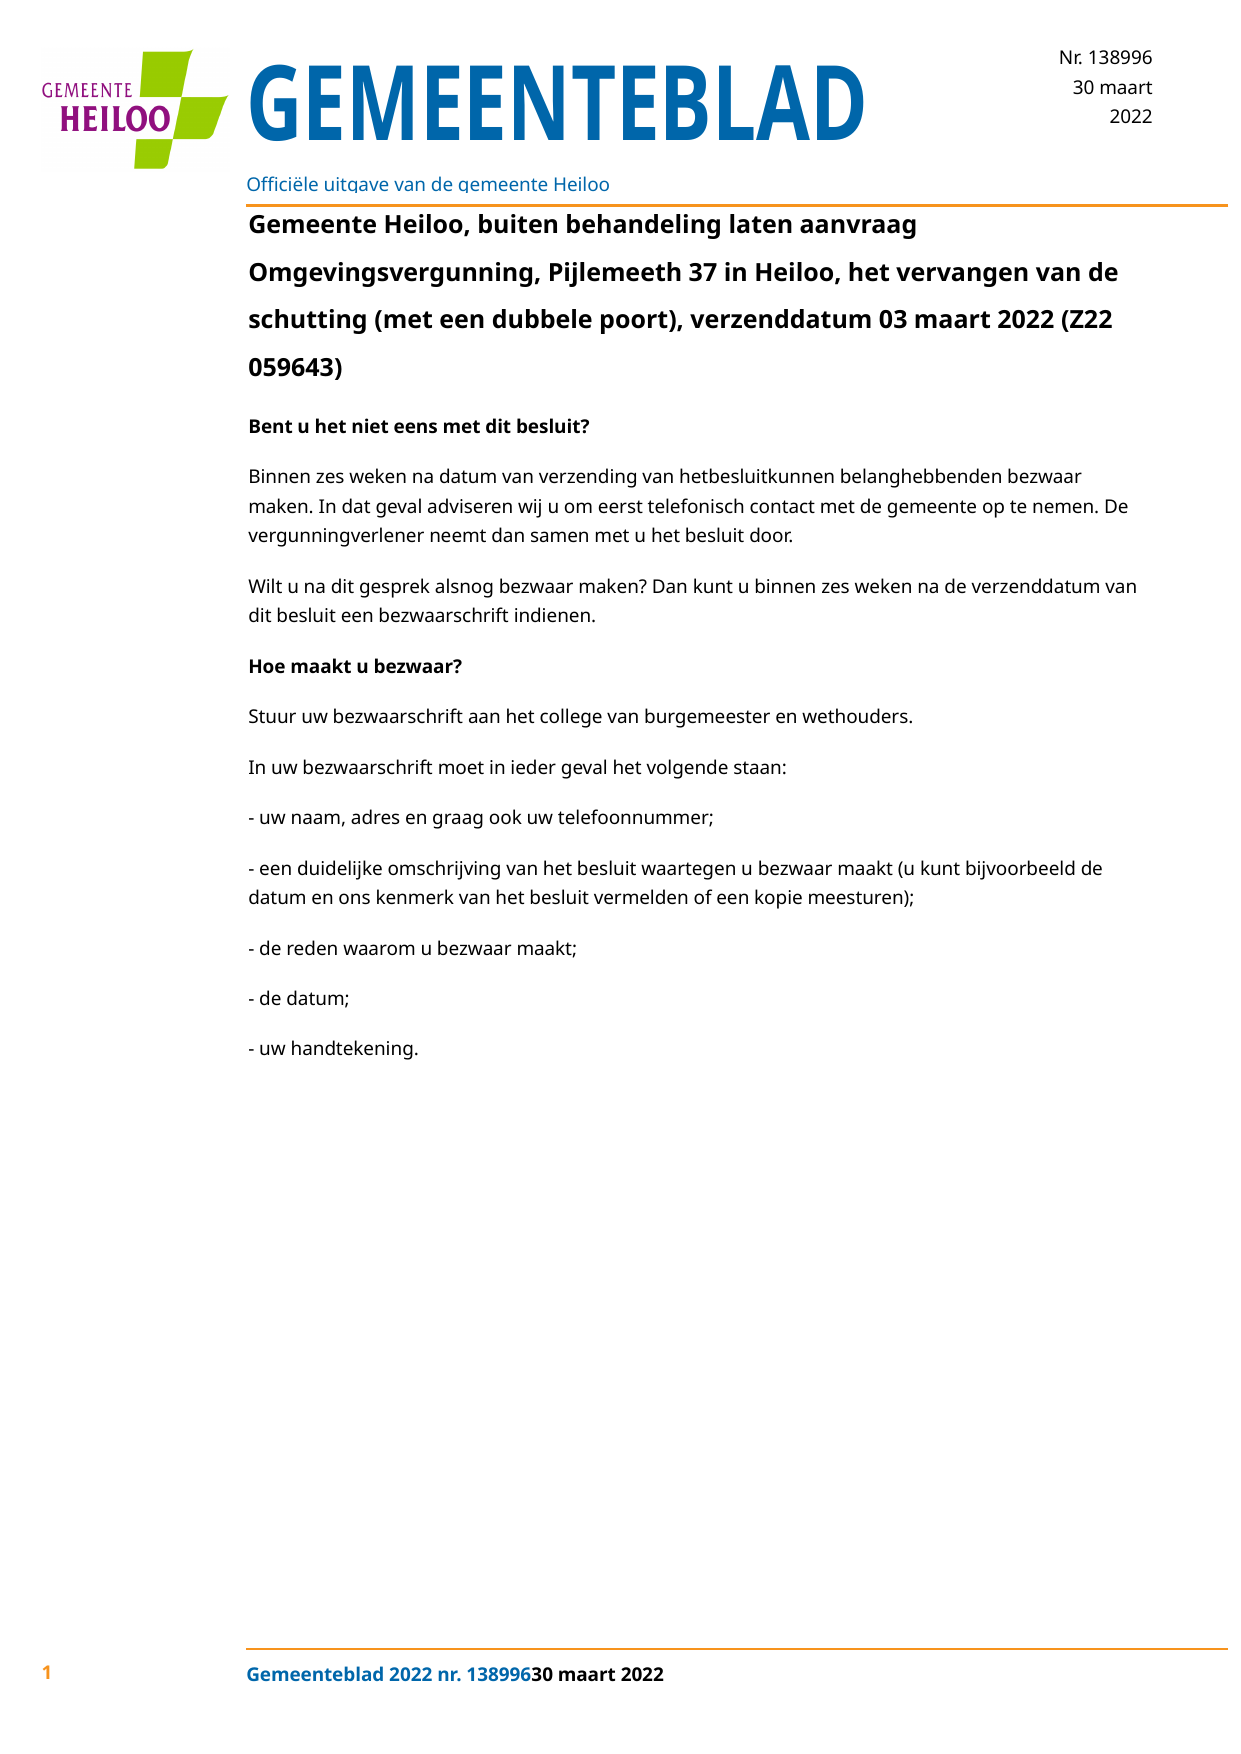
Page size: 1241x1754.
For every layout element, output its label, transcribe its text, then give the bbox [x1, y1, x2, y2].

text Gemeente Heiloo, buiten behandeling laten aanvraag Omgevingsvergunning, Pijlemeeth 37 in Heiloo, het vervangen van de schutting (met een dubbele poort), verzenddatum 03 maart 2022 (Z22 059643) [248, 207, 1152, 384]
text - de datum; [248, 985, 1152, 1011]
text - een duidelijke omschrijving van het besluit waartegen u bezwaar maakt (u kunt bijvoorbeeld de datum en ons kenmerk van het besluit vermelden of een kopie meesturen); [248, 855, 1152, 910]
picture [41, 47, 231, 172]
text - uw naam, adres en graag ook uw telefoonnummer; [248, 804, 1152, 830]
text - uw handtekening. [248, 1036, 1152, 1061]
text In uw bezwaarschrift moet in ieder geval het volgende staan: [248, 754, 1152, 780]
text Wilt u na dit gesprek alsnog bezwaar maken? Dan kunt u binnen zes weken na de verzenddatum van dit besluit een bezwaarschrift indienen. [248, 573, 1152, 628]
text Bent u het niet eens met dit besluit? [248, 413, 1152, 439]
text Binnen zes weken na datum van verzending van hetbesluitkunnen belanghebbenden bezwaar maken. In dat geval adviseren wij u om eerst telefonisch contact met de gemeente op te nemen. De vergunningverlener neemt dan samen met u het besluit door. [248, 463, 1152, 548]
text Hoe maakt u bezwaar? [248, 653, 1152, 679]
text - de reden waarom u bezwaar maakt; [248, 935, 1152, 961]
text Stuur uw bezwaarschrift aan het college van burgemeester en wethouders. [248, 703, 1152, 729]
